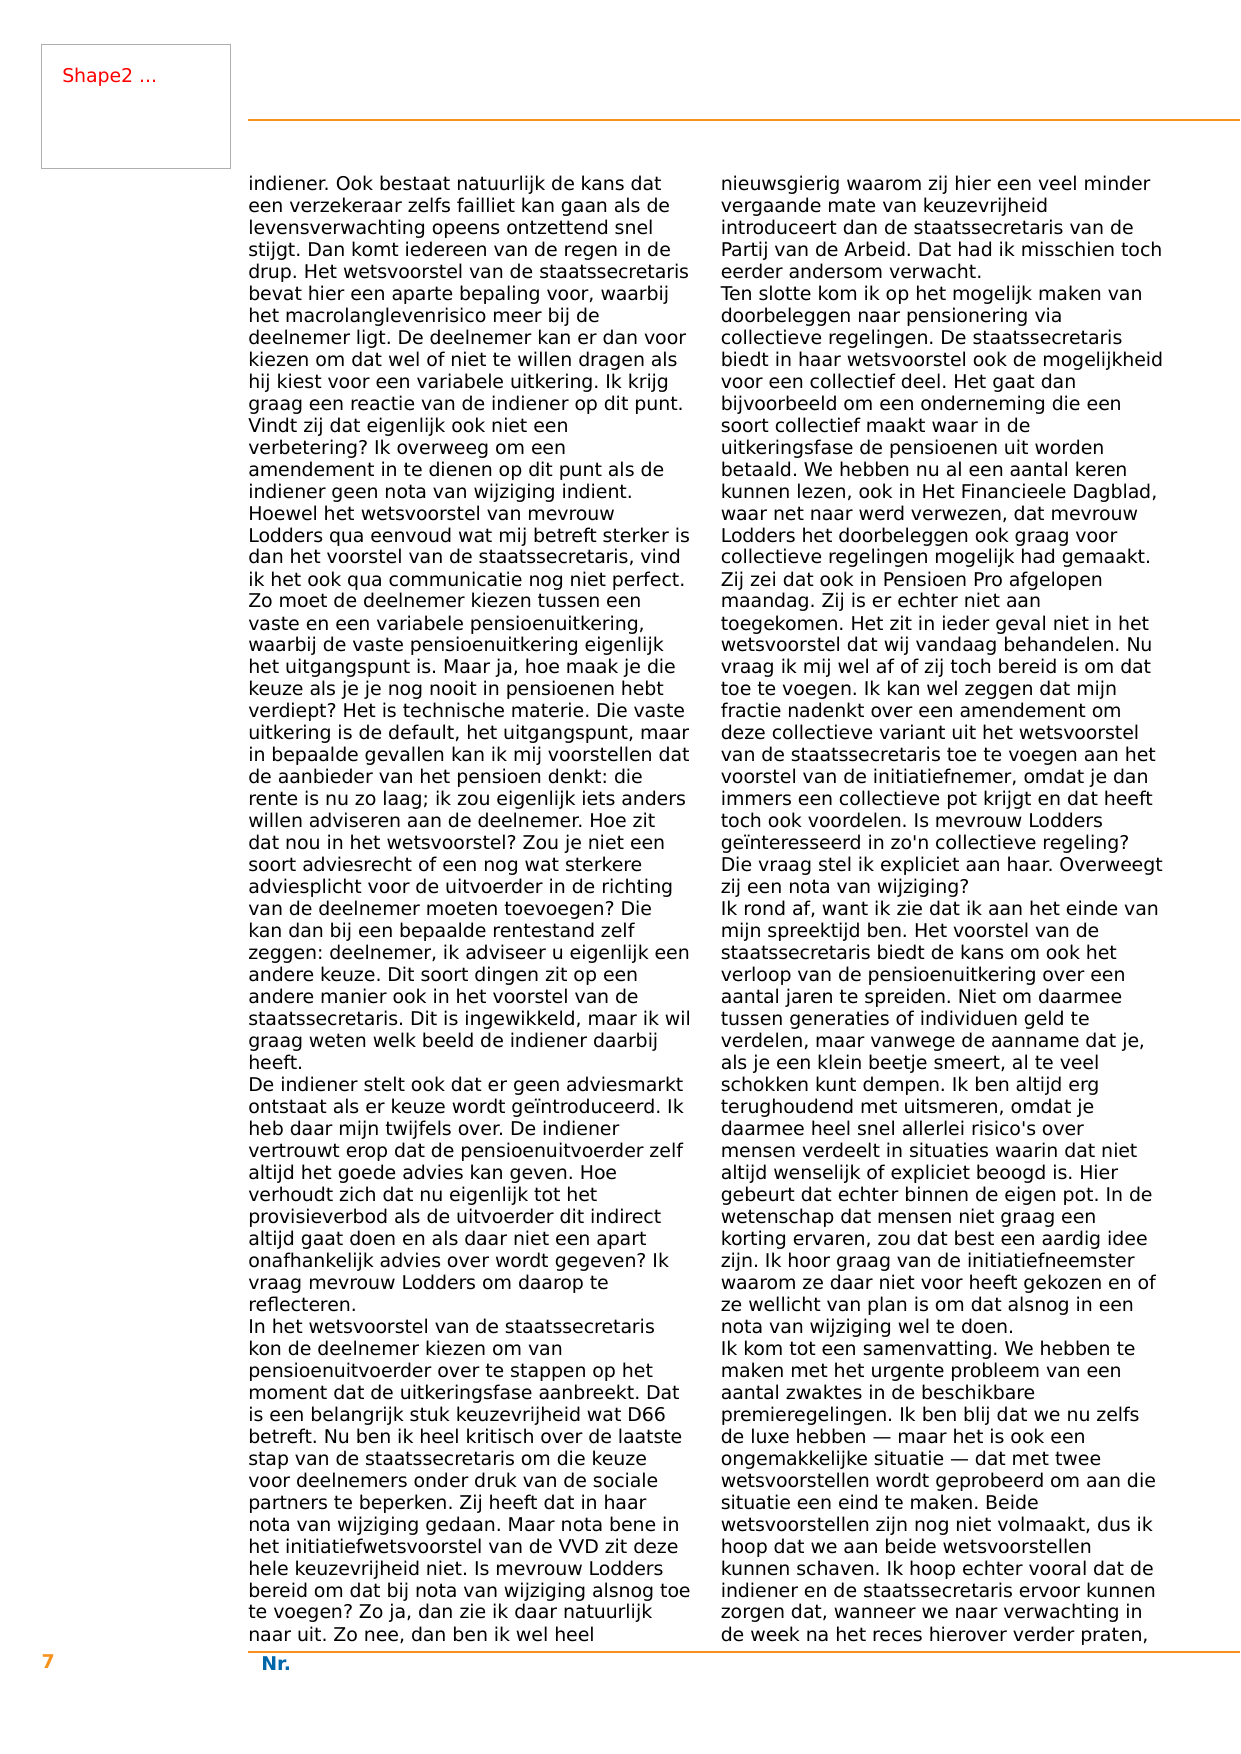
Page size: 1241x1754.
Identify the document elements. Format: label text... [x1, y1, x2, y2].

text Ik rond af, want ik zie dat ik aan het einde van mijn spreektijd ben. Het voorstel van de staatssecretaris biedt de kans om ook het verloop van de pensioenuitkering over een aantal jaren te spreiden. Niet om daarmee tussen generaties of individuen geld te verdelen, maar vanwege de aanname dat je, als je een klein beetje smeert, al te veel schokken kunt dempen. Ik ben altijd erg terughoudend met uitsmeren, omdat je daarmee heel snel allerlei risico's over mensen verdeelt in situaties waarin dat niet altijd wenselijk of expliciet beoogd is. Hier gebeurt dat echter binnen de eigen pot. In de wetenschap dat mensen niet graag een korting ervaren, zou dat best een aardig idee zijn. Ik hoor graag van de initiatiefneemster waarom ze daar niet voor heeft gekozen en of ze wellicht van plan is om dat alsnog in een nota van wijziging wel te doen. [721, 898, 1163, 1338]
text In het wetsvoorstel van de staatssecretaris kon de deelnemer kiezen om van pensioenuitvoerder over te stappen op het moment dat de uitkeringsfase aanbreekt. Dat is een belangrijk stuk keuzevrijheid wat D66 betreft. Nu ben ik heel kritisch over de laatste stap van de staatssecretaris om die keuze voor deelnemers onder druk van de sociale partners te beperken. Zij heeft dat in haar nota van wijziging gedaan. Maar nota bene in het initiatiefwetsvoorstel van de VVD zit deze hele keuzevrijheid niet. Is mevrouw Lodders bereid om dat bij nota van wijziging alsnog toe te voegen? Zo ja, dan zie ik daar natuurlijk naar uit. Zo nee, dan ben ik wel heel [248, 1316, 691, 1645]
text Ik kom tot een samenvatting. We hebben te maken met het urgente probleem van een aantal zwaktes in de beschikbare premieregelingen. Ik ben blij dat we nu zelfs de luxe hebben — maar het is ook een ongemakkelijke situatie — dat met twee wetsvoorstellen wordt geprobeerd om aan die situatie een eind te maken. Beide wetsvoorstellen zijn nog niet volmaakt, dus ik hoop dat we aan beide wetsvoorstellen kunnen schaven. Ik hoop echter vooral dat de indiener en de staatssecretaris ervoor kunnen zorgen dat, wanneer we naar verwachting in de week na het reces hierover verder praten, [721, 1338, 1163, 1645]
text Ten slotte kom ik op het mogelijk maken van doorbeleggen naar pensionering via collectieve regelingen. De staatssecretaris biedt in haar wetsvoorstel ook de mogelijkheid voor een collectief deel. Het gaat dan bijvoorbeeld om een onderneming die een soort collectief maakt waar in de uitkeringsfase de pensioenen uit worden betaald. We hebben nu al een aantal keren kunnen lezen, ook in Het Financieele Dagblad, waar net naar werd verwezen, dat mevrouw Lodders het doorbeleggen ook graag voor collectieve regelingen mogelijk had gemaakt. Zij zei dat ook in Pensioen Pro afgelopen maandag. Zij is er echter niet aan toegekomen. Het zit in ieder geval niet in het wetsvoorstel dat wij vandaag behandelen. Nu vraag ik mij wel af of zij toch bereid is om dat toe te voegen. Ik kan wel zeggen dat mijn fractie nadenkt over een amendement om deze collectieve variant uit het wetsvoorstel van de staatssecretaris toe te voegen aan het voorstel van de initiatiefnemer, omdat je dan immers een collectieve pot krijgt en dat heeft toch ook voordelen. Is mevrouw Lodders geïnteresseerd in zo'n collectieve regeling? Die vraag stel ik expliciet aan haar. Overweegt zij een nota van wijziging? [721, 283, 1163, 898]
text De indiener stelt ook dat er geen adviesmarkt ontstaat als er keuze wordt geïntroduceerd. Ik heb daar mijn twijfels over. De indiener vertrouwt erop dat de pensioenuitvoerder zelf altijd het goede advies kan geven. Hoe verhoudt zich dat nu eigenlijk tot het provisieverbod als de uitvoerder dit indirect altijd gaat doen en als daar niet een apart onafhankelijk advies over wordt gegeven? Ik vraag mevrouw Lodders om daarop te reflecteren. [248, 1074, 691, 1316]
text nieuwsgierig waarom zij hier een veel minder vergaande mate van keuzevrijheid introduceert dan de staatssecretaris van de Partij van de Arbeid. Dat had ik misschien toch eerder andersom verwacht. [721, 173, 1163, 283]
text indiener. Ook bestaat natuurlijk de kans dat een verzekeraar zelfs failliet kan gaan als de levensverwachting opeens ontzettend snel stijgt. Dan komt iedereen van de regen in de drup. Het wetsvoorstel van de staatssecretaris bevat hier een aparte bepaling voor, waarbij het macrolanglevenrisico meer bij de deelnemer ligt. De deelnemer kan er dan voor kiezen om dat wel of niet te willen dragen als hij kiest voor een variabele uitkering. Ik krijg graag een reactie van de indiener op dit punt. Vindt zij dat eigenlijk ook niet een verbetering? Ik overweeg om een amendement in te dienen op dit punt als de indiener geen nota van wijziging indient. [248, 173, 691, 502]
text Hoewel het wetsvoorstel van mevrouw Lodders qua eenvoud wat mij betreft sterker is dan het voorstel van de staatssecretaris, vind ik het ook qua communicatie nog niet perfect. Zo moet de deelnemer kiezen tussen een vaste en een variabele pensioenuitkering, waarbij de vaste pensioenuitkering eigenlijk het uitgangspunt is. Maar ja, hoe maak je die keuze als je je nog nooit in pensioenen hebt verdiept? Het is technische materie. Die vaste uitkering is de default, het uitgangspunt, maar in bepaalde gevallen kan ik mij voorstellen dat de aanbieder van het pensioen denkt: die rente is nu zo laag; ik zou eigenlijk iets anders willen adviseren aan de deelnemer. Hoe zit dat nou in het wetsvoorstel? Zou je niet een soort adviesrecht of een nog wat sterkere adviesplicht voor de uitvoerder in de richting van de deelnemer moeten toevoegen? Die kan dan bij een bepaalde rentestand zelf zeggen: deelnemer, ik adviseer u eigenlijk een andere keuze. Dit soort dingen zit op een andere manier ook in het voorstel van de staatssecretaris. Dit is ingewikkeld, maar ik wil graag weten welk beeld de indiener daarbij heeft. [248, 502, 691, 1074]
